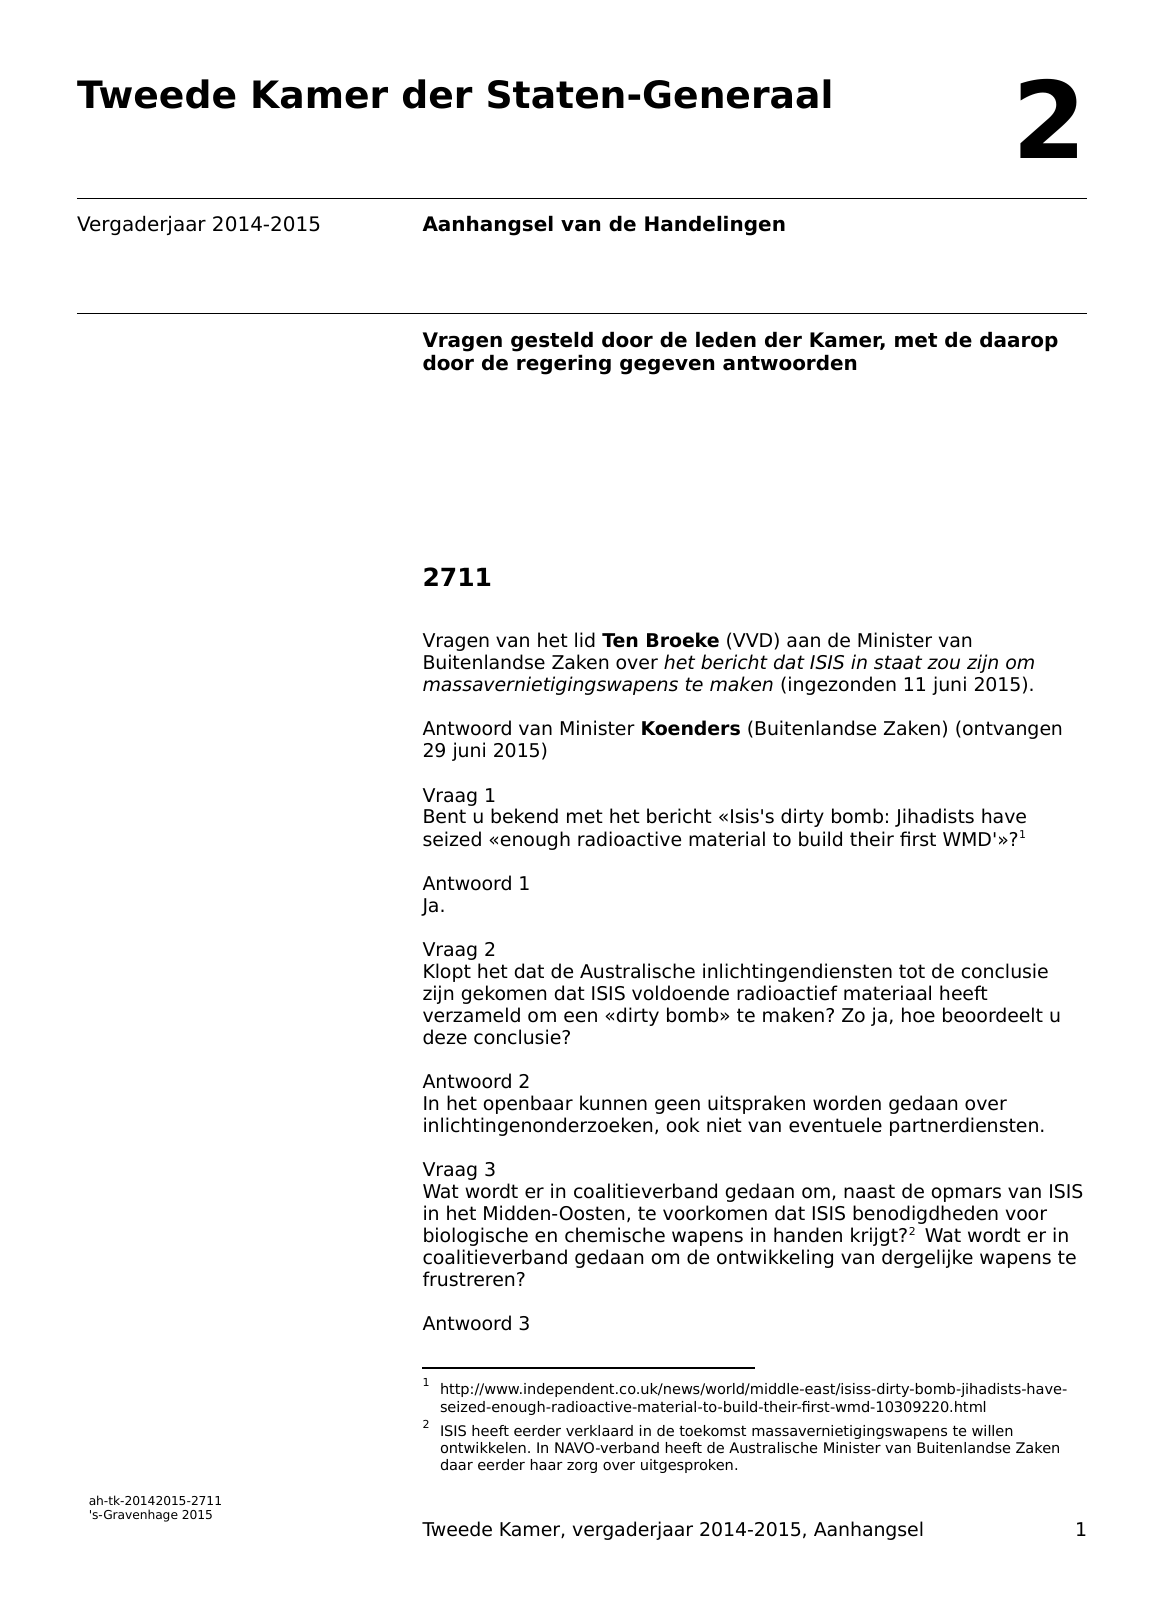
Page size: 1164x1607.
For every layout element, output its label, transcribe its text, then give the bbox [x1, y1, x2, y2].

text Wat wordt er in coalitieverband gedaan om, naast de opmars van ISIS in het Midden-Oosten, te voorkomen dat ISIS benodigdheden voor biologische en chemische wapens in handen krijgt? Wat wordt er in coalitieverband gedaan om de ontwikkeling van dergelijke wapens te frustreren? [422, 1181, 1087, 1291]
text http://www.independent.co.uk/news/world/middle-east/isiss-dirty-bomb-jihadists-have-seized-enough-radioactive-material-to-build-their-first-wmd-10309220.html [422, 1377, 1087, 1416]
table_header Tweede Kamer der Staten-Generaal [77, 59, 886, 198]
text Vraag 3 [422, 1159, 1087, 1181]
text Vragen van het lid Ten Broeke (VVD) aan de Minister van Buitenlandse Zaken over het bericht dat ISIS in staat zou zijn om massavernietigingswapens te maken (ingezonden 11 juni 2015). [422, 630, 1087, 696]
text Antwoord 3 [422, 1313, 1087, 1335]
text 2711 [422, 563, 1087, 592]
table_cell Vergaderjaar 2014-2015 [77, 199, 422, 313]
text 's-Gravenhage 2015 [88, 1508, 323, 1522]
text Antwoord van Minister Koenders (Buitenlandse Zaken) (ontvangen 29 juni 2015) [422, 718, 1087, 762]
text Ja. [422, 894, 1087, 917]
text Antwoord 1 [422, 873, 1087, 894]
text ISIS heeft eerder verklaard in de toekomst massavernietigingswapens te willen ontwikkelen. In NAVO-verband heeft de Australische Minister van Buitenlandse Zaken daar eerder haar zorg over uitgesproken. [422, 1418, 1087, 1474]
text ah-tk-20142015-2711 [88, 1494, 323, 1508]
table_cell Vragen gesteld door de leden der Kamer, met de daarop door de regering gegeven antwoorden [422, 314, 1087, 375]
text Antwoord 2 [422, 1071, 1087, 1093]
text Vraag 1 [422, 784, 1087, 806]
text Klopt het dat de Australische inlichtingendiensten tot de conclusie zijn gekomen dat ISIS voldoende radioactief materiaal heeft verzameld om een «dirty bomb» te maken? Zo ja, hoe beoordeelt u deze conclusie? [422, 961, 1087, 1049]
table_cell [77, 314, 422, 375]
table_header 2 [886, 59, 1087, 198]
text Bent u bekend met het bericht «Isis's dirty bomb: Jihadists have seized «enough radioactive material to build their first WMD'»? [422, 806, 1087, 850]
table_cell Aanhangsel van de Handelingen [422, 199, 1087, 313]
text Vraag 2 [422, 939, 1087, 961]
text In het openbaar kunnen geen uitspraken worden gedaan over inlichtingenonderzoeken, ook niet van eventuele partnerdiensten. [422, 1093, 1087, 1137]
